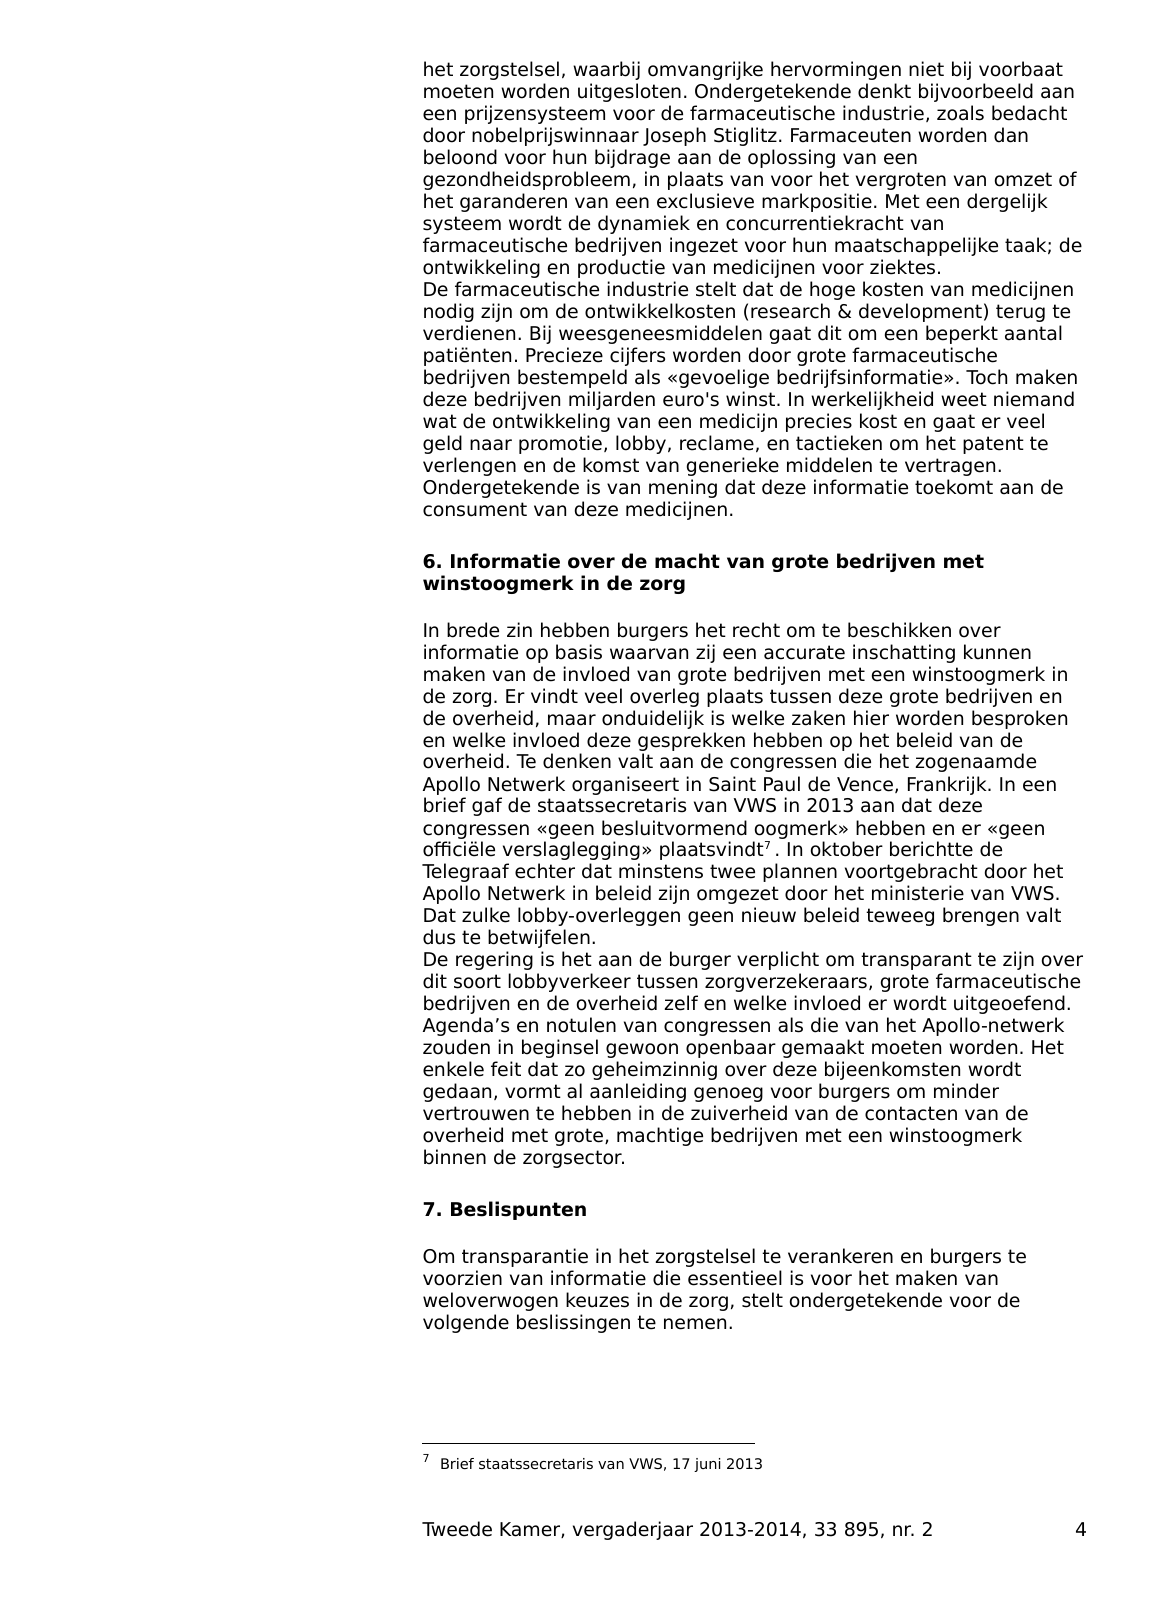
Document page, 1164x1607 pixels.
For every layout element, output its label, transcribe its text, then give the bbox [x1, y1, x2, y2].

text De farmaceutische industrie stelt dat de hoge kosten van medicijnen nodig zijn om de ontwikkelkosten (research & development) terug te verdienen. Bij weesgeneesmiddelen gaat dit om een beperkt aantal patiënten. Precieze cijfers worden door grote farmaceutische bedrijven bestempeld als «gevoelige bedrijfsinformatie». Toch maken deze bedrijven miljarden euro's winst. In werkelijkheid weet niemand wat de ontwikkeling van een medicijn precies kost en gaat er veel geld naar promotie, lobby, reclame, en tactieken om het patent te verlengen en de komst van generieke middelen te vertragen. Ondergetekende is van mening dat deze informatie toekomt aan de consument van deze medicijnen. [422, 279, 1087, 521]
text Om transparantie in het zorgstelsel te verankeren en burgers te voorzien van informatie die essentieel is voor het maken van weloverwogen keuzes in de zorg, stelt ondergetekende voor de volgende beslissingen te nemen. [422, 1246, 1087, 1334]
text het zorgstelsel, waarbij omvangrijke hervormingen niet bij voorbaat moeten worden uitgesloten. Ondergetekende denkt bijvoorbeeld aan een prijzensysteem voor de farmaceutische industrie, zoals bedacht door nobelprijswinnaar Joseph Stiglitz. Farmaceuten worden dan beloond voor hun bijdrage aan de oplossing van een gezondheidsprobleem, in plaats van voor het vergroten van omzet of het garanderen van een exclusieve markpositie. Met een dergelijk systeem wordt de dynamiek en concurrentiekracht van farmaceutische bedrijven ingezet voor hun maatschappelijke taak; de ontwikkeling en productie van medicijnen voor ziektes. [422, 59, 1087, 279]
subtitle 6. Informatie over de macht van grote bedrijven met winstoogmerk in de zorg [422, 551, 1087, 594]
subtitle 7. Beslispunten [422, 1199, 1087, 1221]
text De regering is het aan de burger verplicht om transparant te zijn over dit soort lobbyverkeer tussen zorgverzekeraars, grote farmaceutische bedrijven en de overheid zelf en welke invloed er wordt uitgeoefend. Agenda’s en notulen van congressen als die van het Apollo-netwerk zouden in beginsel gewoon openbaar gemaakt moeten worden. Het enkele feit dat zo geheimzinnig over deze bijeenkomsten wordt gedaan, vormt al aanleiding genoeg voor burgers om minder vertrouwen te hebben in de zuiverheid van de contacten van de overheid met grote, machtige bedrijven met een winstoogmerk binnen de zorgsector. [422, 949, 1087, 1169]
text Brief staatssecretaris van VWS, 17 juni 2013 [422, 1452, 1087, 1474]
text In brede zin hebben burgers het recht om te beschikken over informatie op basis waarvan zij een accurate inschatting kunnen maken van de invloed van grote bedrijven met een winstoogmerk in de zorg. Er vindt veel overleg plaats tussen deze grote bedrijven en de overheid, maar onduidelijk is welke zaken hier worden besproken en welke invloed deze gesprekken hebben op het beleid van de overheid. Te denken valt aan de congressen die het zogenaamde Apollo Netwerk organiseert in Saint Paul de Vence, Frankrijk. In een brief gaf de staatssecretaris van VWS in 2013 aan dat deze congressen «geen besluitvormend oogmerk» hebben en er «geen officiële verslaglegging» plaatsvindt. In oktober berichtte de Telegraaf echter dat minstens twee plannen voortgebracht door het Apollo Netwerk in beleid zijn omgezet door het ministerie van VWS. Dat zulke lobby-overleggen geen nieuw beleid teweeg brengen valt dus te betwijfelen. [422, 619, 1087, 949]
